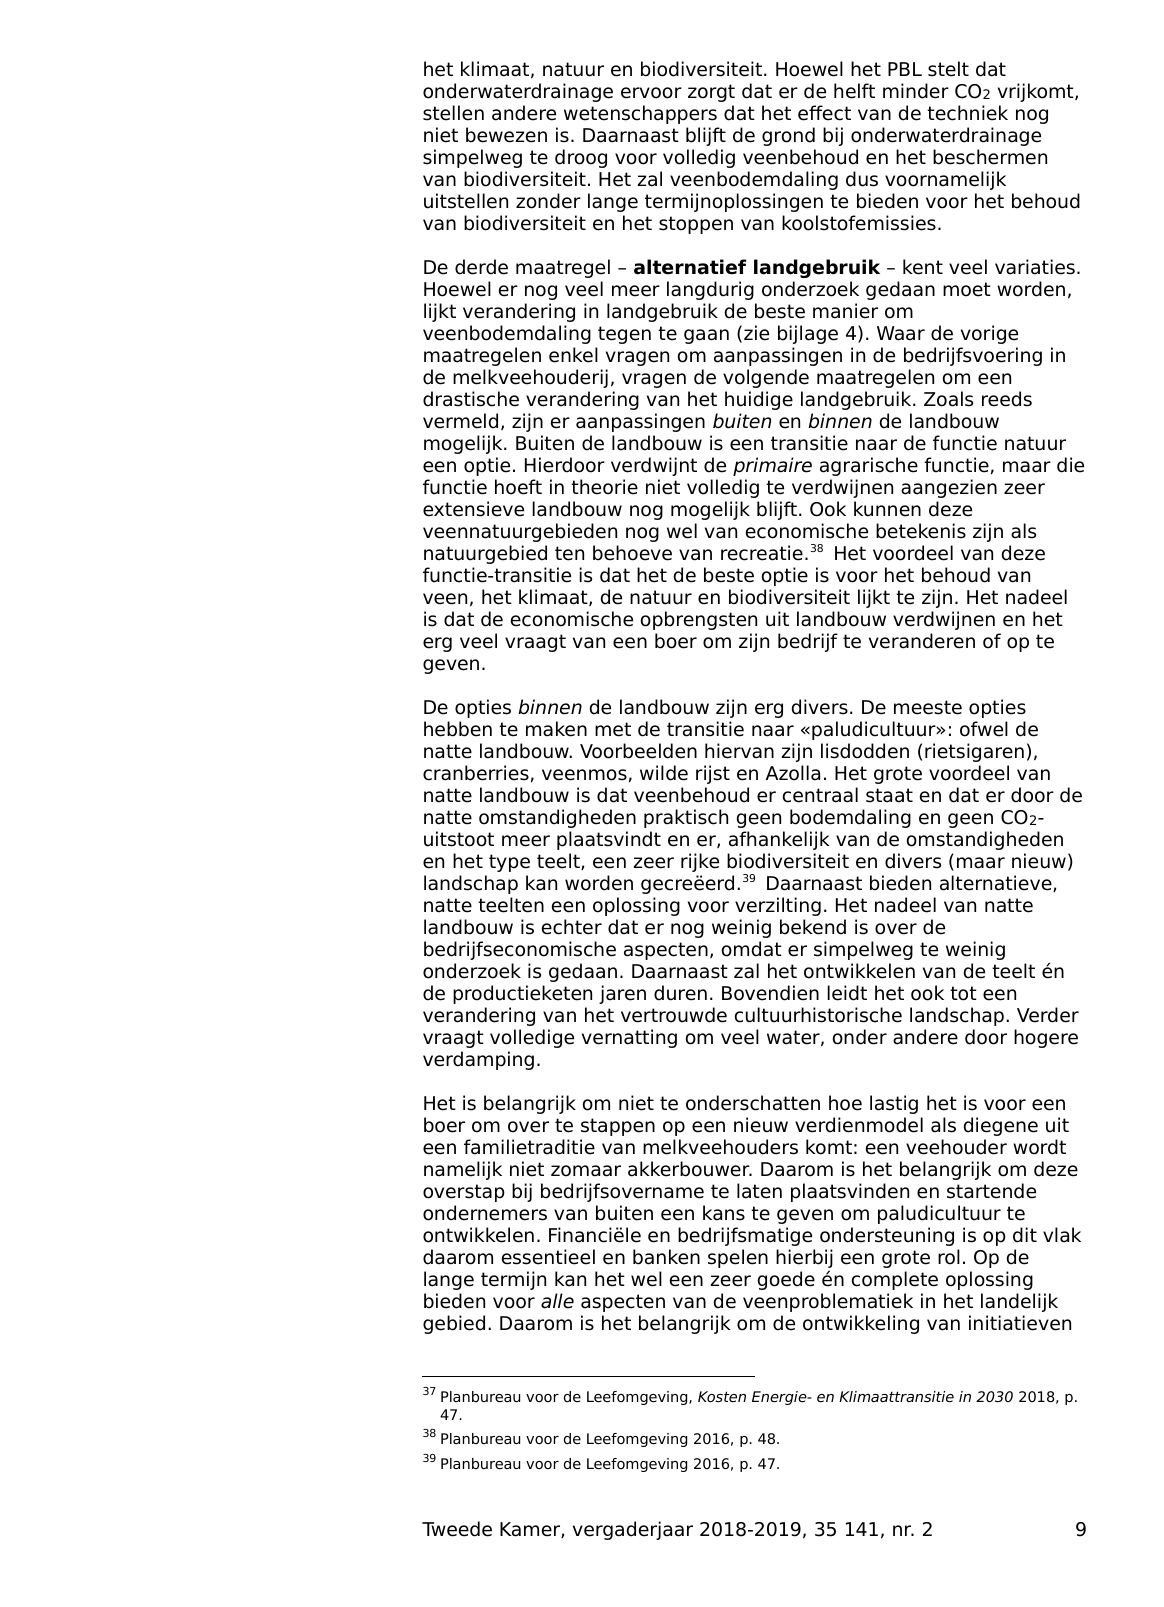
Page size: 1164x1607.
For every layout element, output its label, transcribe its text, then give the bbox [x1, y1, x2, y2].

text De opties binnen de landbouw zijn erg divers. De meeste opties hebben te maken met de transitie naar «paludicultuur»: ofwel de natte landbouw. Voorbeelden hiervan zijn lisdodden (rietsigaren), cranberries, veenmos, wilde rijst en Azolla. Het grote voordeel van natte landbouw is dat veenbehoud er centraal staat en dat er door de natte omstandigheden praktisch geen bodemdaling en geen CO2-uitstoot meer plaatsvindt en er, afhankelijk van de omstandigheden en het type teelt, een zeer rijke biodiversiteit en divers (maar nieuw) landschap kan worden gecreëerd. Daarnaast bieden alternatieve, natte teelten een oplossing voor verzilting. Het nadeel van natte landbouw is echter dat er nog weinig bekend is over de bedrijfseconomische aspecten, omdat er simpelweg te weinig onderzoek is gedaan. Daarnaast zal het ontwikkelen van de teelt én de productieketen jaren duren. Bovendien leidt het ook tot een verandering van het vertrouwde cultuurhistorische landschap. Verder vraagt volledige vernatting om veel water, onder andere door hogere verdamping. [422, 697, 1087, 1071]
text Planbureau voor de Leefomgeving, Kosten Energie- en Klimaattransitie in 2030 2018, p. 47. [422, 1385, 1087, 1424]
text Planbureau voor de Leefomgeving 2016, p. 48. [422, 1427, 1087, 1449]
text Het is belangrijk om niet te onderschatten hoe lastig het is voor een boer om over te stappen op een nieuw verdienmodel als diegene uit een familietraditie van melkveehouders komt: een veehouder wordt namelijk niet zomaar akkerbouwer. Daarom is het belangrijk om deze overstap bij bedrijfsovername te laten plaatsvinden en startende ondernemers van buiten een kans te geven om paludicultuur te ontwikkelen. Financiële en bedrijfsmatige ondersteuning is op dit vlak daarom essentieel en banken spelen hierbij een grote rol. Op de lange termijn kan het wel een zeer goede én complete oplossing bieden voor alle aspecten van de veenproblematiek in het landelijk gebied. Daarom is het belangrijk om de ontwikkeling van initiatieven [422, 1093, 1087, 1334]
text het klimaat, natuur en biodiversiteit. Hoewel het PBL stelt dat onderwaterdrainage ervoor zorgt dat er de helft minder CO2 vrijkomt, stellen andere wetenschappers dat het effect van de techniek nog niet bewezen is. Daarnaast blijft de grond bij onderwaterdrainage simpelweg te droog voor volledig veenbehoud en het beschermen van biodiversiteit. Het zal veenbodemdaling dus voornamelijk uitstellen zonder lange termijnoplossingen te bieden voor het behoud van biodiversiteit en het stoppen van koolstofemissies. [422, 59, 1087, 235]
text Planbureau voor de Leefomgeving 2016, p. 47. [422, 1452, 1087, 1474]
text De derde maatregel – alternatief landgebruik – kent veel variaties. Hoewel er nog veel meer langdurig onderzoek gedaan moet worden, lijkt verandering in landgebruik de beste manier om veenbodemdaling tegen te gaan (zie bijlage 4). Waar de vorige maatregelen enkel vragen om aanpassingen in de bedrijfsvoering in de melkveehouderij, vragen de volgende maatregelen om een drastische verandering van het huidige landgebruik. Zoals reeds vermeld, zijn er aanpassingen buiten en binnen de landbouw mogelijk. Buiten de landbouw is een transitie naar de functie natuur een optie. Hierdoor verdwijnt de primaire agrarische functie, maar die functie hoeft in theorie niet volledig te verdwijnen aangezien zeer extensieve landbouw nog mogelijk blijft. Ook kunnen deze veennatuurgebieden nog wel van economische betekenis zijn als natuurgebied ten behoeve van recreatie. Het voordeel van deze functie-transitie is dat het de beste optie is voor het behoud van veen, het klimaat, de natuur en biodiversiteit lijkt te zijn. Het nadeel is dat de economische opbrengsten uit landbouw verdwijnen en het erg veel vraagt van een boer om zijn bedrijf te veranderen of op te geven. [422, 257, 1087, 675]
